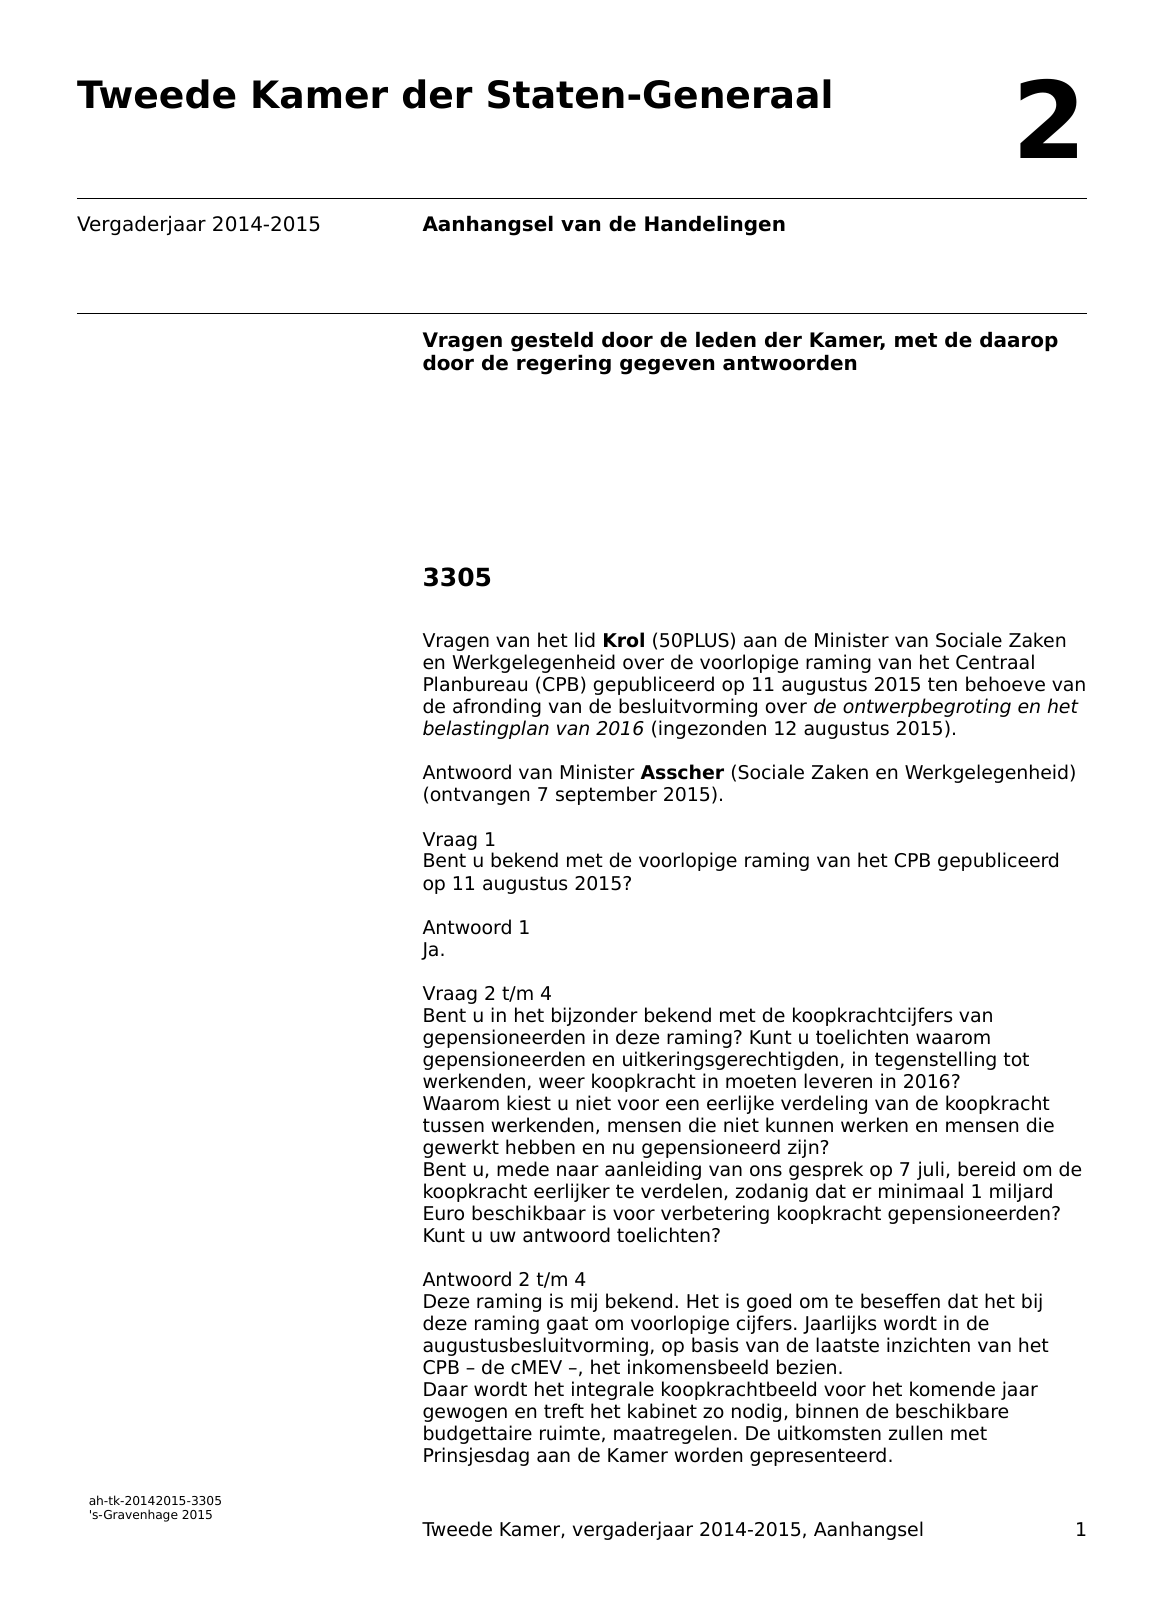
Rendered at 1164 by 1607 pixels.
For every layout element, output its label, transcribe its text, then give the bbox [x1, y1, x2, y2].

text Vraag 1 [422, 828, 1087, 850]
text Vragen van het lid Krol (50PLUS) aan de Minister van Sociale Zaken en Werkgelegenheid over de voorlopige raming van het Centraal Planbureau (CPB) gepubliceerd op 11 augustus 2015 ten behoeve van de afronding van de besluitvorming over de ontwerpbegroting en het belastingplan van 2016 (ingezonden 12 augustus 2015). [422, 630, 1087, 740]
text Bent u bekend met de voorlopige raming van het CPB gepubliceerd op 11 augustus 2015? [422, 850, 1087, 894]
table_header Tweede Kamer der Staten-Generaal [77, 59, 886, 198]
text Ja. [422, 938, 1087, 961]
table_cell [77, 314, 422, 375]
text Deze raming is mij bekend. Het is goed om te beseffen dat het bij deze raming gaat om voorlopige cijfers. Jaarlijks wordt in de augustusbesluitvorming, op basis van de laatste inzichten van het CPB – de cMEV –, het inkomensbeeld bezien. [422, 1291, 1087, 1378]
text Antwoord van Minister Asscher (Sociale Zaken en Werkgelegenheid) (ontvangen 7 september 2015). [422, 762, 1087, 806]
text Antwoord 2 t/m 4 [422, 1269, 1087, 1291]
text Waarom kiest u niet voor een eerlijke verdeling van de koopkracht tussen werkenden, mensen die niet kunnen werken en mensen die gewerkt hebben en nu gepensioneerd zijn? [422, 1093, 1087, 1158]
table_cell Vragen gesteld door de leden der Kamer, met de daarop door de regering gegeven antwoorden [422, 314, 1087, 375]
text 3305 [422, 563, 1087, 592]
text Daar wordt het integrale koopkrachtbeeld voor het komende jaar gewogen en treft het kabinet zo nodig, binnen de beschikbare budgettaire ruimte, maatregelen. De uitkomsten zullen met Prinsjesdag aan de Kamer worden gepresenteerd. [422, 1378, 1087, 1466]
text Vraag 2 t/m 4 [422, 983, 1087, 1005]
text Bent u in het bijzonder bekend met de koopkrachtcijfers van gepensioneerden in deze raming? Kunt u toelichten waarom gepensioneerden en uitkeringsgerechtigden, in tegenstelling tot werkenden, weer koopkracht in moeten leveren in 2016? [422, 1005, 1087, 1093]
table_header 2 [886, 59, 1087, 198]
text Antwoord 1 [422, 917, 1087, 938]
text ah-tk-20142015-3305 [88, 1494, 323, 1508]
text Bent u, mede naar aanleiding van ons gesprek op 7 juli, bereid om de koopkracht eerlijker te verdelen, zodanig dat er minimaal 1 miljard Euro beschikbaar is voor verbetering koopkracht gepensioneerden? Kunt u uw antwoord toelichten? [422, 1158, 1087, 1246]
text 's-Gravenhage 2015 [88, 1508, 323, 1522]
table_cell Vergaderjaar 2014-2015 [77, 199, 422, 313]
table_cell Aanhangsel van de Handelingen [422, 199, 1087, 313]
